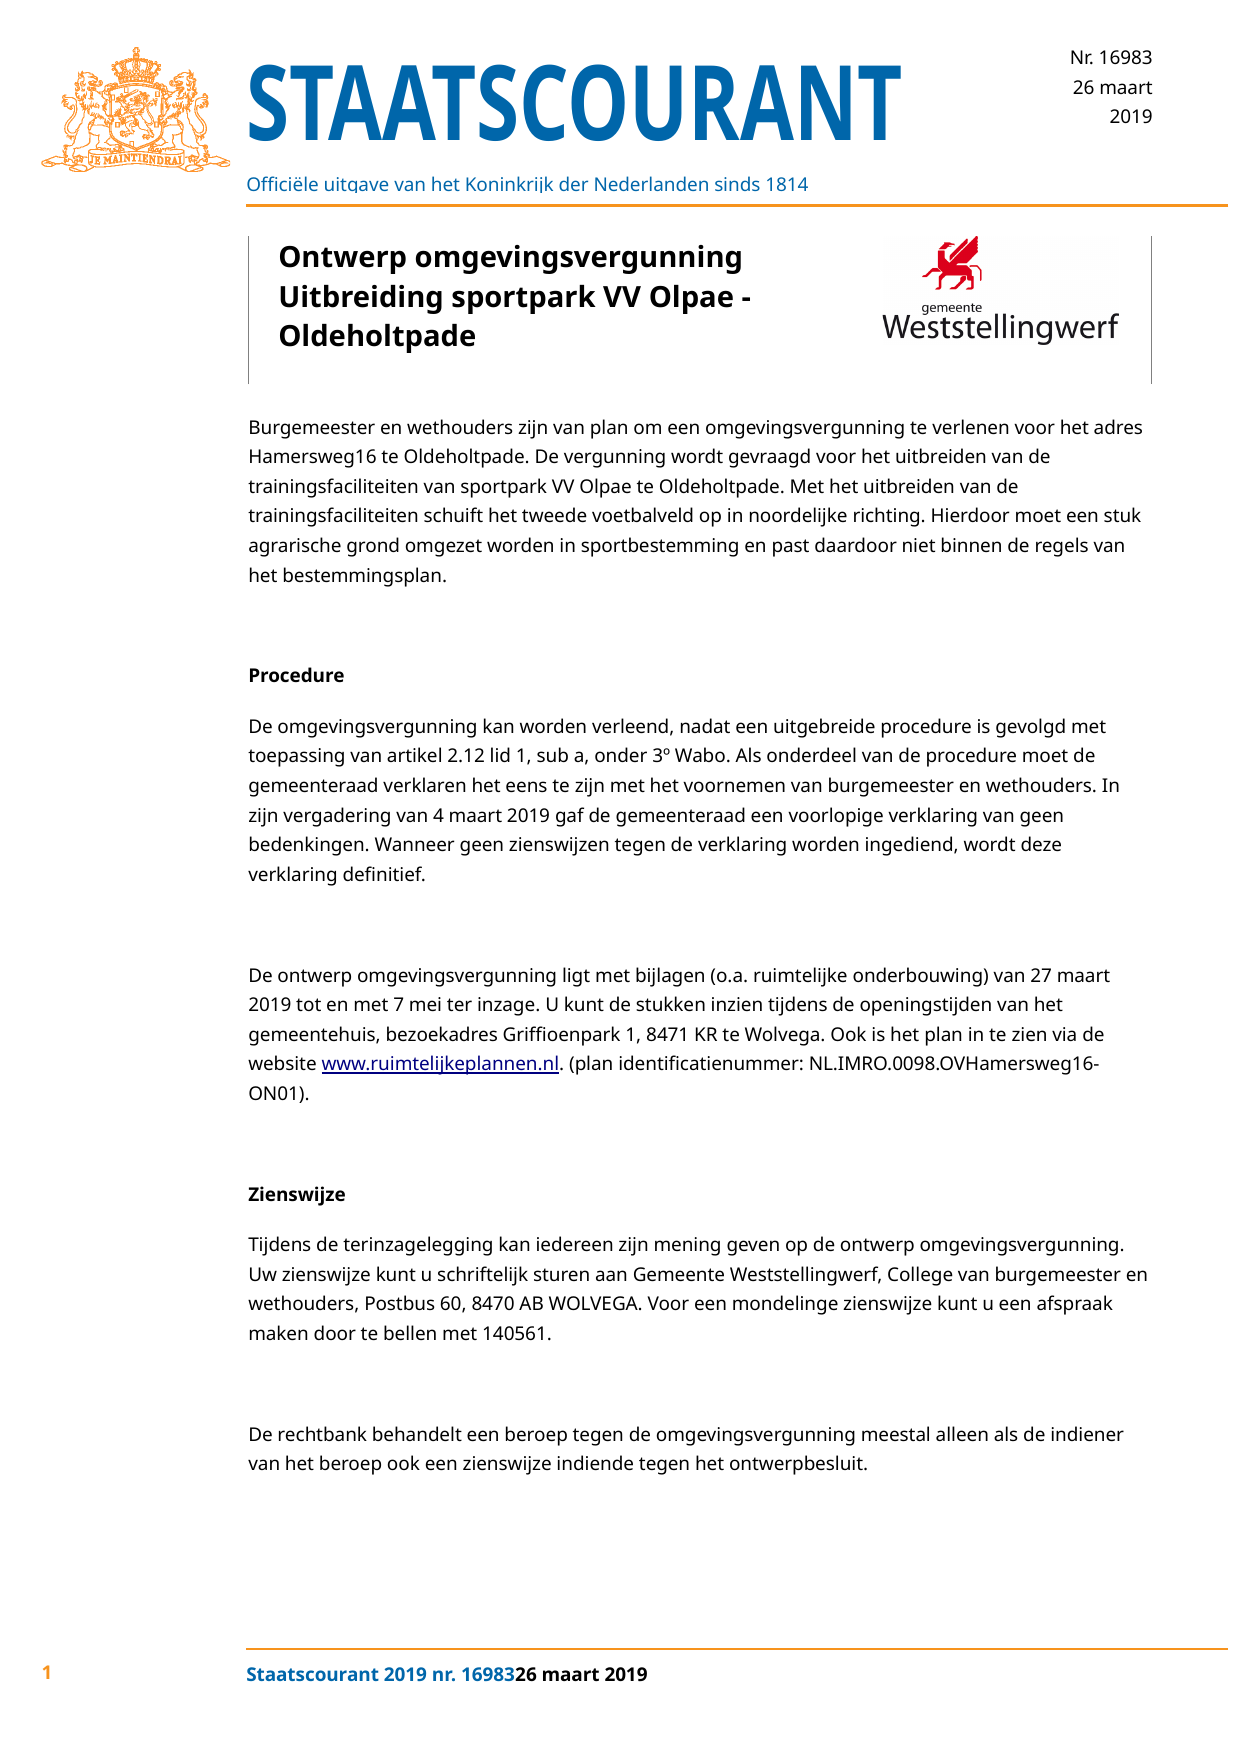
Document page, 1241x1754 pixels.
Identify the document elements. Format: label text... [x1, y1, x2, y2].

text De omgevingsvergunning kan worden verleend, nadat een uitgebreide procedure is gevolgd met toepassing van artikel 2.12 lid 1, sub a, onder 3º Wabo. Als onderdeel van de procedure moet de gemeenteraad verklaren het eens te zijn met het voornemen van burgemeester en wethouders. In zijn vergadering van 4 maart 2019 gaf de gemeenteraad een voorlopige verklaring van geen bedenkingen. Wanneer geen zienswijzen tegen de verklaring worden ingediend, wordt deze verklaring definitief. [248, 713, 1152, 887]
text Zienswijze [248, 1181, 1152, 1207]
picture [41, 47, 231, 172]
picture [882, 236, 1119, 345]
text De rechtbank behandelt een beroep tegen de omgevingsvergunning meestal alleen als de indiener van het beroep ook een zienswijze indiende tegen het ontwerpbesluit. [248, 1421, 1152, 1476]
text Burgemeester en wethouders zijn van plan om een omgevingsvergunning te verlenen voor het adres Hamersweg16 te Oldeholtpade. De vergunning wordt gevraagd voor het uitbreiden van de trainingsfaciliteiten van sportpark VV Olpae te Oldeholtpade. Met het uitbreiden van de trainingsfaciliteiten schuift het tweede voetbalveld op in noordelijke richting. Hierdoor moet een stuk agrarische grond omgezet worden in sportbestemming en past daardoor niet binnen de regels van het bestemmingsplan. [248, 414, 1152, 588]
table_header [850, 236, 1151, 384]
text De ontwerp omgevingsvergunning ligt met bijlagen (o.a. ruimtelijke onderbouwing) van 27 maart 2019 tot en met 7 mei ter inzage. U kunt de stukken inzien tijdens de openingstijden van het gemeentehuis, bezoekadres Griffioenpark 1, 8471 KR te Wolvega. Ook is het plan in te zien via de website www.ruimtelijkeplannen.nl. (plan identificatienummer: NL.IMRO.0098.OVHamersweg16-ON01). [248, 962, 1152, 1106]
text Procedure [248, 663, 1152, 688]
table_header Ontwerp omgevingsvergunning Uitbreiding sportpark VV Olpae - Oldeholtpade [249, 236, 850, 384]
text Tijdens de terinzagelegging kan iedereen zijn mening geven op de ontwerp omgevingsvergunning. Uw zienswijze kunt u schriftelijk sturen aan Gemeente Weststellingwerf, College van burgemeester en wethouders, Postbus 60, 8470 AB WOLVEGA. Voor een mondelinge zienswijze kunt u een afspraak maken door te bellen met 140561. [248, 1231, 1152, 1346]
